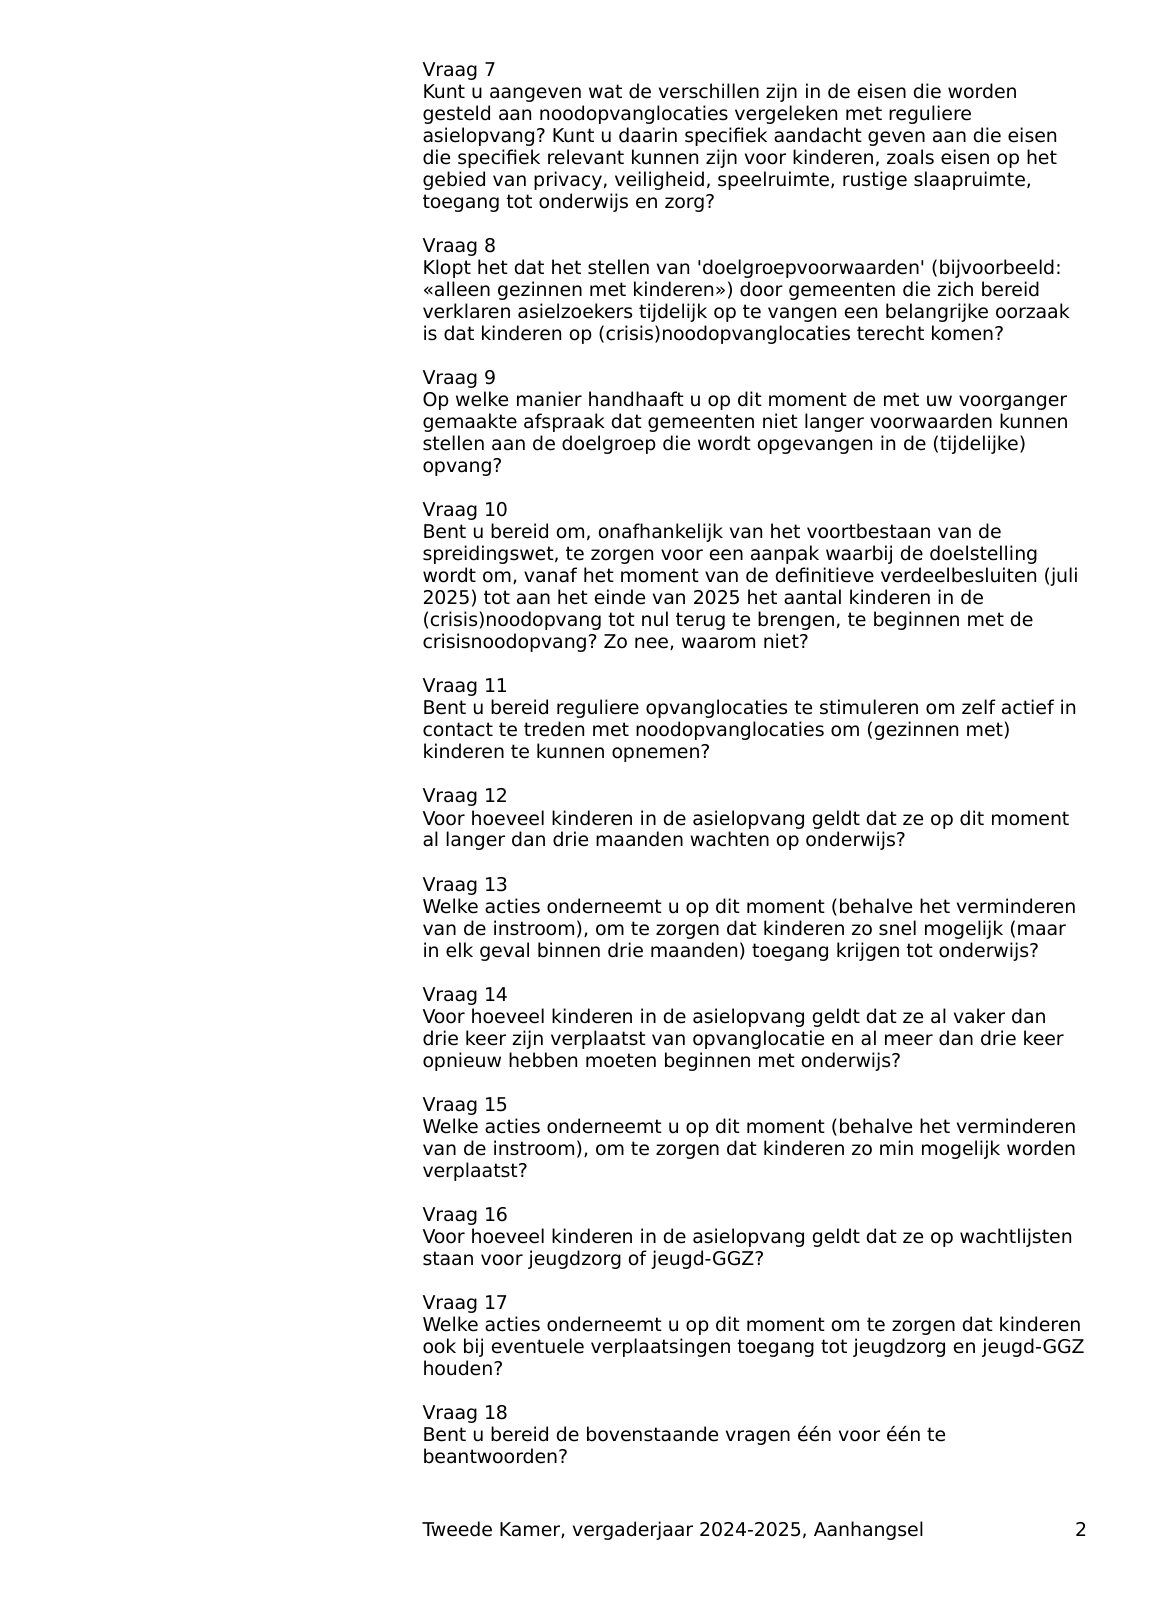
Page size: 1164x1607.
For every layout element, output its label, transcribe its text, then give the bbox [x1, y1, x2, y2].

text Kunt u aangeven wat de verschillen zijn in de eisen die worden gesteld aan noodopvanglocaties vergeleken met reguliere asielopvang? Kunt u daarin specifiek aandacht geven aan die eisen die specifiek relevant kunnen zijn voor kinderen, zoals eisen op het gebied van privacy, veiligheid, speelruimte, rustige slaapruimte, toegang tot onderwijs en zorg? [422, 81, 1087, 213]
text Vraag 10 [422, 499, 1087, 521]
text Welke acties onderneemt u op dit moment om te zorgen dat kinderen ook bij eventuele verplaatsingen toegang tot jeugdzorg en jeugd-GGZ houden? [422, 1314, 1087, 1380]
text Bent u bereid om, onafhankelijk van het voortbestaan van de spreidingswet, te zorgen voor een aanpak waarbij de doelstelling wordt om, vanaf het moment van de definitieve verdeelbesluiten (juli 2025) tot aan het einde van 2025 het aantal kinderen in de (crisis)noodopvang tot nul terug te brengen, te beginnen met de crisisnoodopvang? Zo nee, waarom niet? [422, 521, 1087, 653]
text Vraag 9 [422, 367, 1087, 389]
text Vraag 17 [422, 1292, 1087, 1314]
text Vraag 18 [422, 1402, 1087, 1424]
text Voor hoeveel kinderen in de asielopvang geldt dat ze al vaker dan drie keer zijn verplaatst van opvanglocatie en al meer dan drie keer opnieuw hebben moeten beginnen met onderwijs? [422, 1006, 1087, 1072]
text Vraag 16 [422, 1204, 1087, 1226]
text Bent u bereid reguliere opvanglocaties te stimuleren om zelf actief in contact te treden met noodopvanglocaties om (gezinnen met) kinderen te kunnen opnemen? [422, 697, 1087, 763]
text Vraag 8 [422, 235, 1087, 257]
text Voor hoeveel kinderen in de asielopvang geldt dat ze op wachtlijsten staan voor jeugdzorg of jeugd-GGZ? [422, 1226, 1087, 1270]
text Op welke manier handhaaft u op dit moment de met uw voorganger gemaakte afspraak dat gemeenten niet langer voorwaarden kunnen stellen aan de doelgroep die wordt opgevangen in de (tijdelijke) opvang? [422, 389, 1087, 477]
text Voor hoeveel kinderen in de asielopvang geldt dat ze op dit moment al langer dan drie maanden wachten op onderwijs? [422, 807, 1087, 851]
text Vraag 11 [422, 675, 1087, 697]
text Vraag 12 [422, 785, 1087, 807]
text Vraag 7 [422, 59, 1087, 81]
text Vraag 13 [422, 873, 1087, 896]
text Vraag 15 [422, 1094, 1087, 1116]
text Vraag 14 [422, 984, 1087, 1006]
text Bent u bereid de bovenstaande vragen één voor één te beantwoorden? [422, 1424, 1087, 1468]
text Klopt het dat het stellen van 'doelgroepvoorwaarden' (bijvoorbeeld: «alleen gezinnen met kinderen») door gemeenten die zich bereid verklaren asielzoekers tijdelijk op te vangen een belangrijke oorzaak is dat kinderen op (crisis)noodopvanglocaties terecht komen? [422, 257, 1087, 345]
text Welke acties onderneemt u op dit moment (behalve het verminderen van de instroom), om te zorgen dat kinderen zo snel mogelijk (maar in elk geval binnen drie maanden) toegang krijgen tot onderwijs? [422, 896, 1087, 961]
text Welke acties onderneemt u op dit moment (behalve het verminderen van de instroom), om te zorgen dat kinderen zo min mogelijk worden verplaatst? [422, 1116, 1087, 1182]
